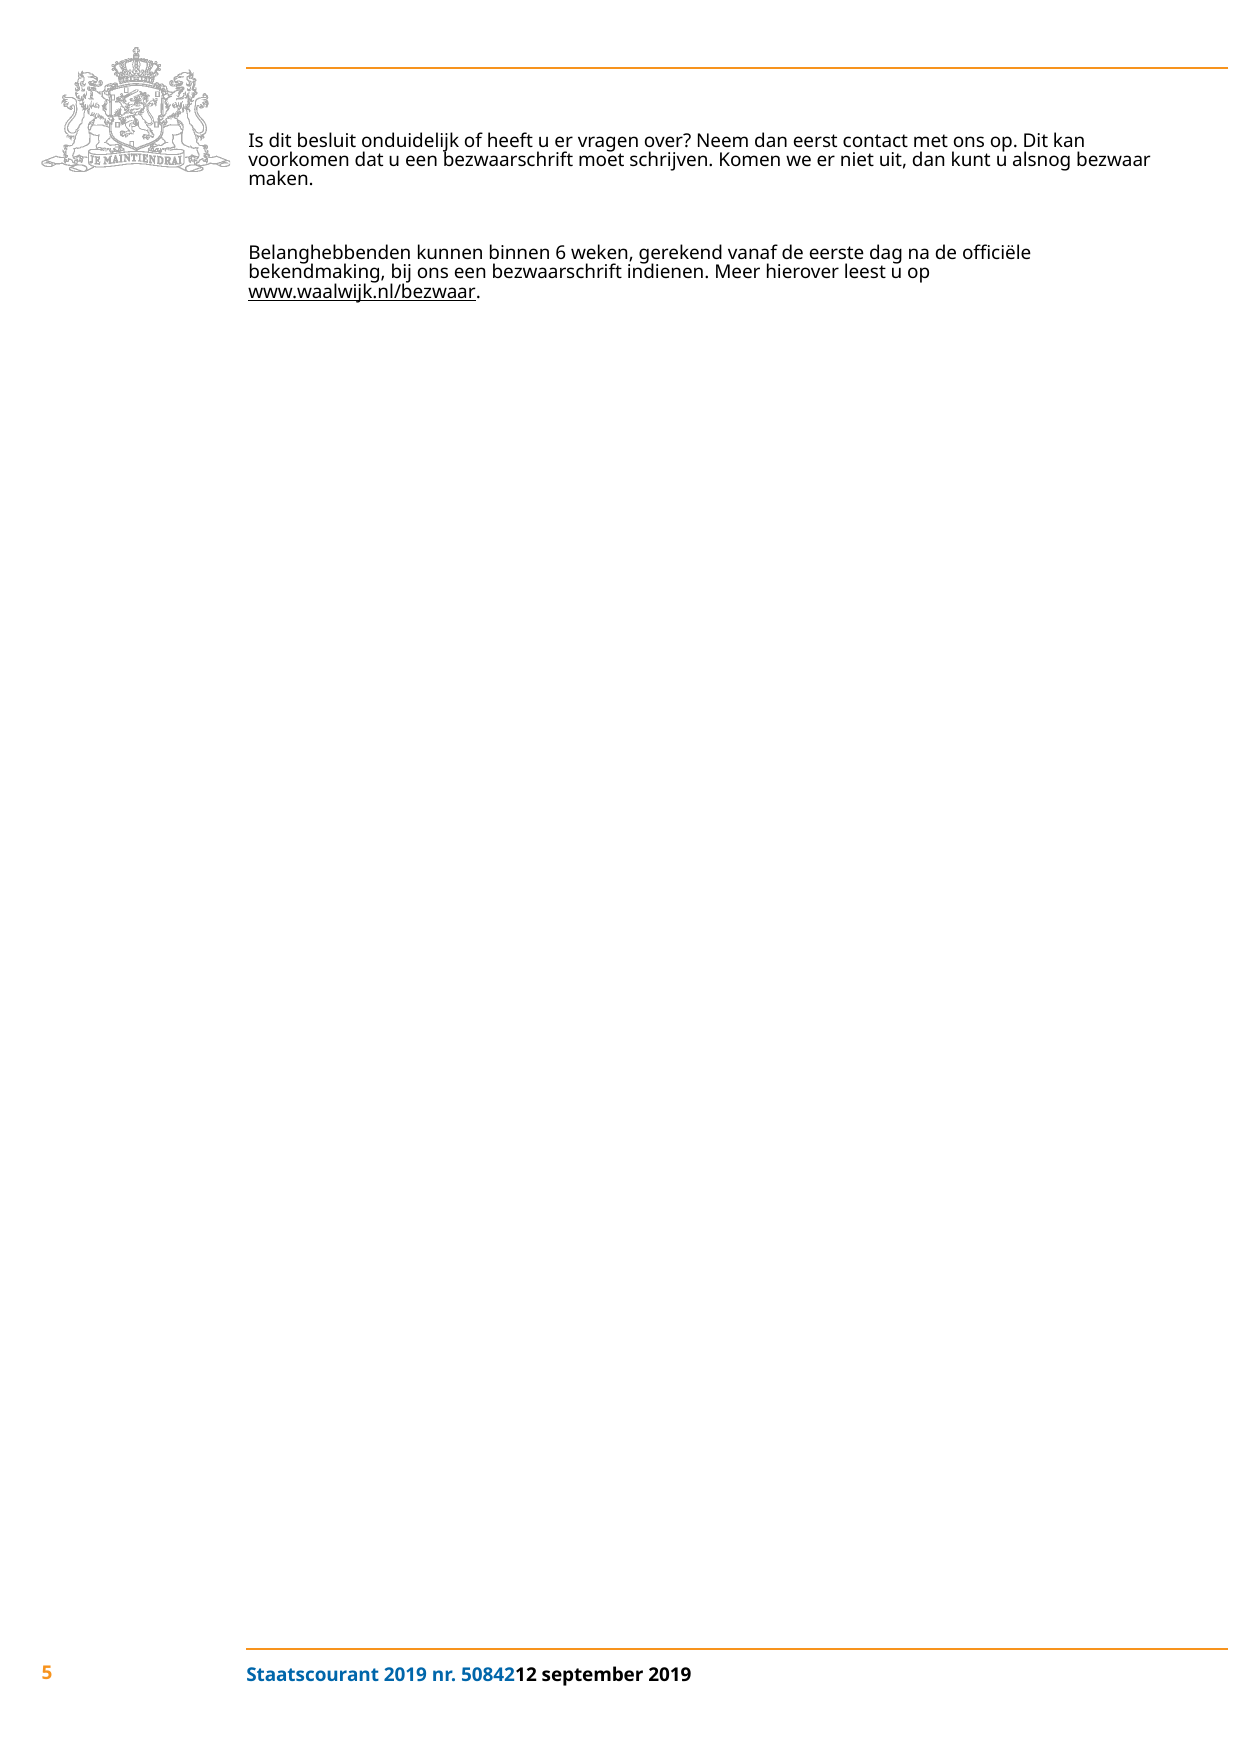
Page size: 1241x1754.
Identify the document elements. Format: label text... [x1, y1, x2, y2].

text Is dit besluit onduidelijk of heeft u er vragen over? Neem dan eerst contact met ons op. Dit kan voorkomen dat u een bezwaarschrift moet schrijven. Komen we er niet uit, dan kunt u alsnog bezwaar maken. [248, 132, 1152, 189]
picture [41, 47, 231, 172]
text Belanghebbenden kunnen binnen 6 weken, gerekend vanaf de eerste dag na de officiële bekendmaking, bij ons een bezwaarschrift indienen. Meer hierover leest u op www.waalwijk.nl/bezwaar. [248, 244, 1152, 302]
